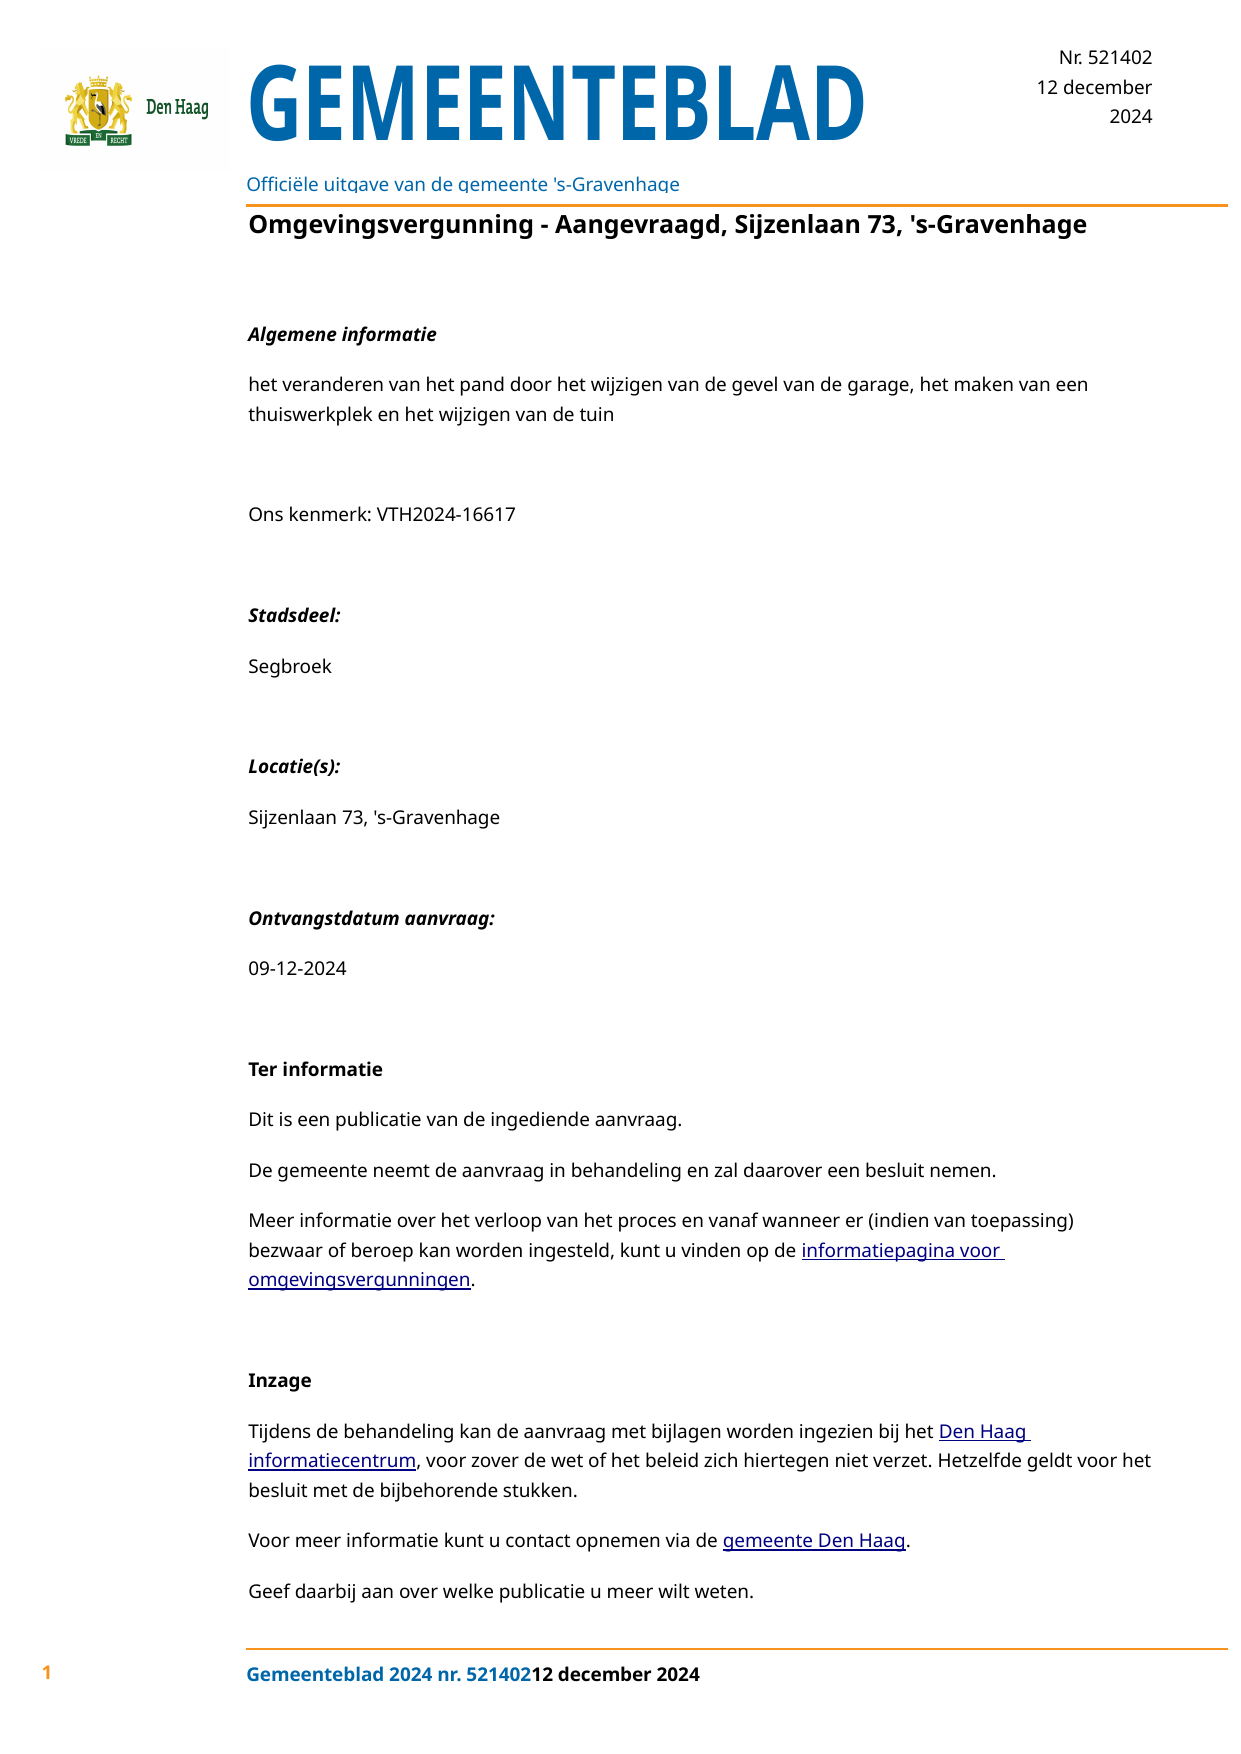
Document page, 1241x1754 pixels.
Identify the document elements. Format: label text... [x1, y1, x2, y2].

text Segbroek [248, 653, 1152, 678]
text Inzage [248, 1367, 1152, 1393]
text Algemene informatie [248, 321, 1152, 346]
text Omgevingsvergunning - Aangevraagd, Sijzenlaan 73, 's-Gravenhage [248, 207, 1152, 241]
text Stadsdeel: [248, 602, 1152, 628]
text Locatie(s): [248, 754, 1152, 779]
text Ter informatie [248, 1056, 1152, 1082]
text Voor meer informatie kunt u contact opnemen via de gemeente Den Haag. [248, 1527, 1152, 1553]
text Ontvangstdatum aanvraag: [248, 905, 1152, 931]
text Meer informatie over het verloop van het proces en vanaf wanneer er (indien van toepassing) bezwaar of beroep kan worden ingesteld, kunt u vinden op de informatiepagina voor omgevingsvergunningen. [248, 1207, 1152, 1292]
text Tijdens de behandeling kan de aanvraag met bijlagen worden ingezien bij het Den Haag informatiecentrum, voor zover de wet of het beleid zich hiertegen niet verzet. Hetzelfde geldt voor het besluit met de bijbehorende stukken. [248, 1418, 1152, 1503]
text Geef daarbij aan over welke publicatie u meer wilt weten. [248, 1578, 1152, 1603]
text het veranderen van het pand door het wijzigen van de gevel van de garage, het maken van een thuiswerkplek en het wijzigen van de tuin [248, 371, 1152, 426]
text De gemeente neemt de aanvraag in behandeling en zal daarover een besluit nemen. [248, 1157, 1152, 1183]
text Sijzenlaan 73, 's-Gravenhage [248, 804, 1152, 830]
picture [41, 47, 231, 172]
text 09-12-2024 [248, 955, 1152, 981]
text Ons kenmerk: VTH2024-16617 [248, 502, 1152, 527]
text Dit is een publicatie van de ingediende aanvraag. [248, 1107, 1152, 1132]
